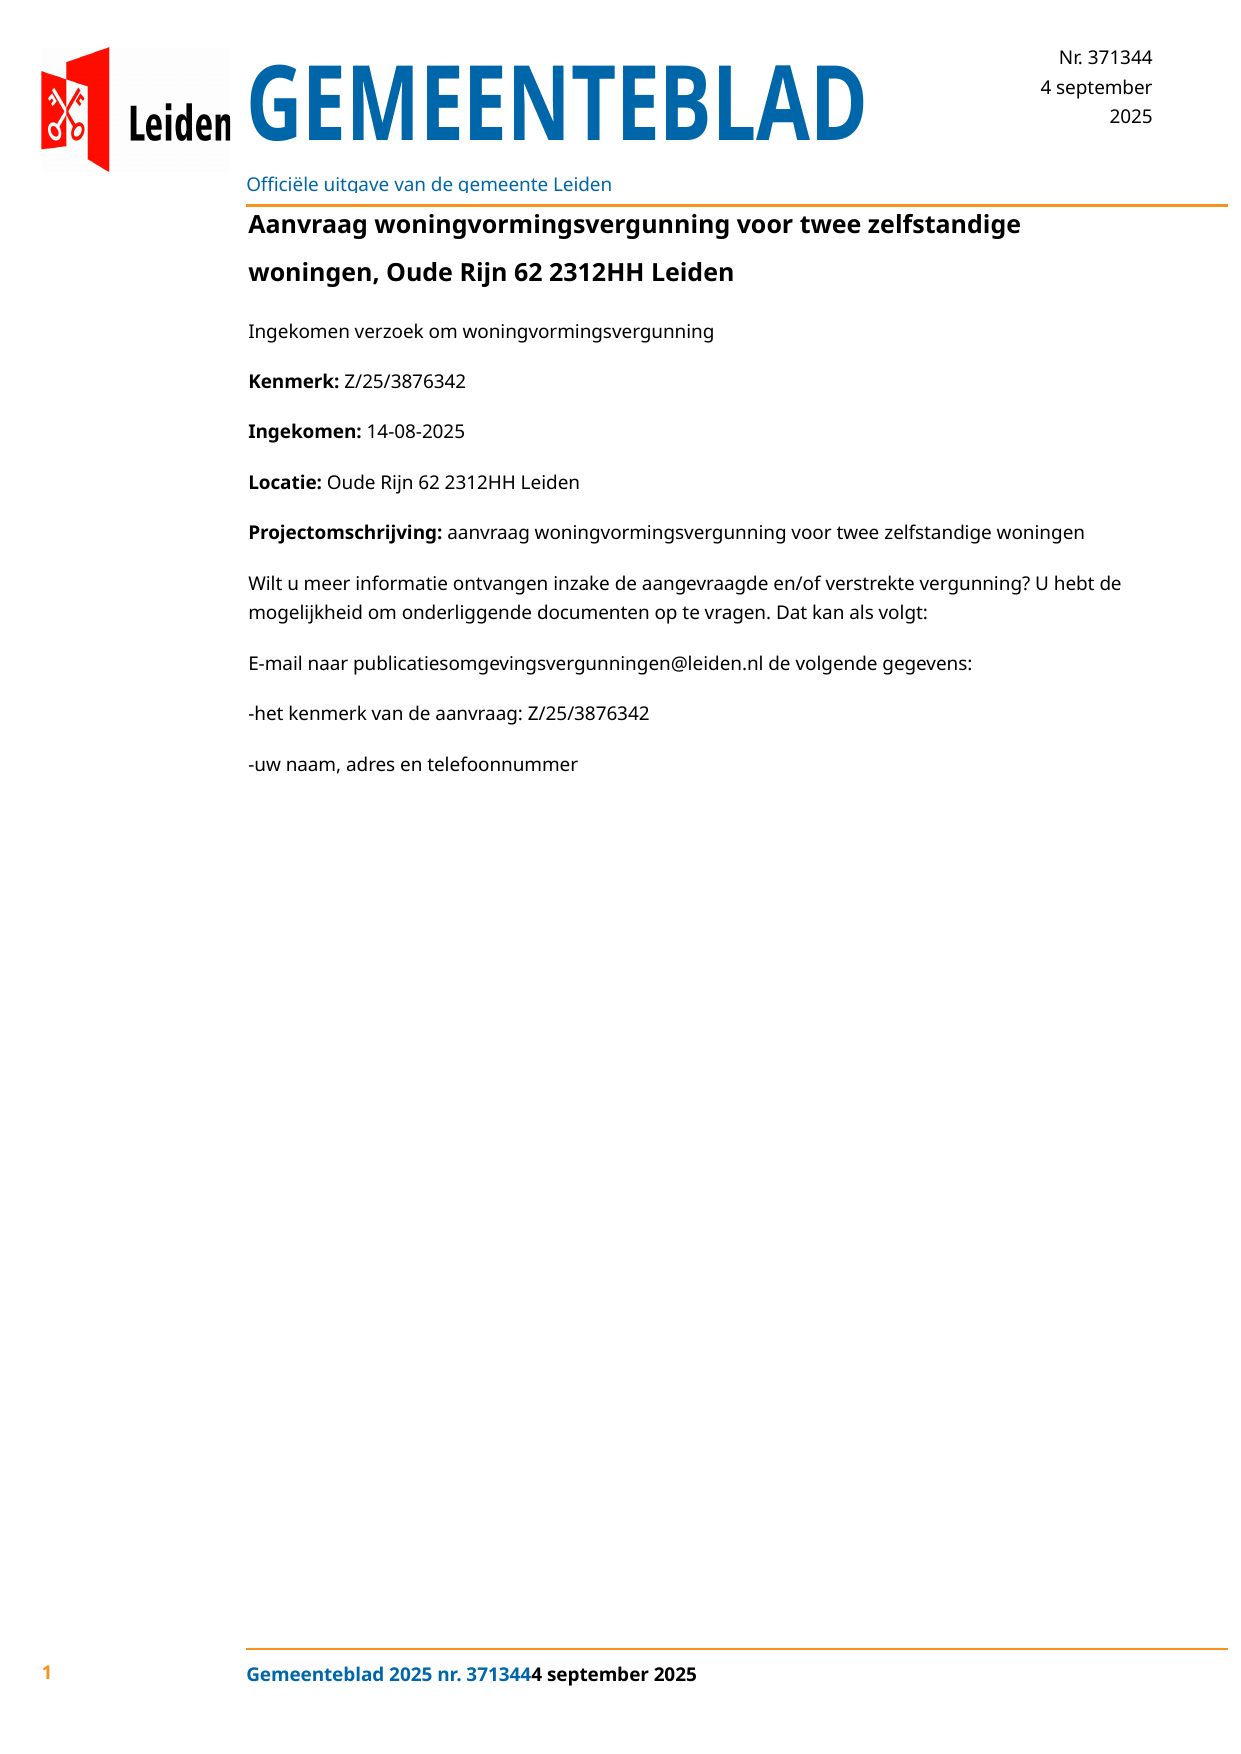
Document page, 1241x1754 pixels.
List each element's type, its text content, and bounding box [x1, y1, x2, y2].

text Ingekomen verzoek om woningvormingsvergunning [248, 318, 1152, 344]
picture [41, 47, 231, 172]
text Ingekomen: 14-08-2025 [248, 419, 1152, 444]
text Aanvraag woningvormingsvergunning voor twee zelfstandige woningen, Oude Rijn 62 2312HH Leiden [248, 207, 1152, 288]
text Locatie: Oude Rijn 62 2312HH Leiden [248, 469, 1152, 495]
text -uw naam, adres en telefoonnummer [248, 751, 1152, 777]
text Wilt u meer informatie ontvangen inzake de aangevraagde en/of verstrekte vergunning? U hebt de mogelijkheid om onderliggende documenten op te vragen. Dat kan als volgt: [248, 570, 1152, 625]
text Projectomschrijving: aanvraag woningvormingsvergunning voor twee zelfstandige woningen [248, 519, 1152, 545]
text -het kenmerk van de aanvraag: Z/25/3876342 [248, 700, 1152, 726]
text Kenmerk: Z/25/3876342 [248, 368, 1152, 394]
text E-mail naar publicatiesomgevingsvergunningen@leiden.nl de volgende gegevens: [248, 650, 1152, 676]
